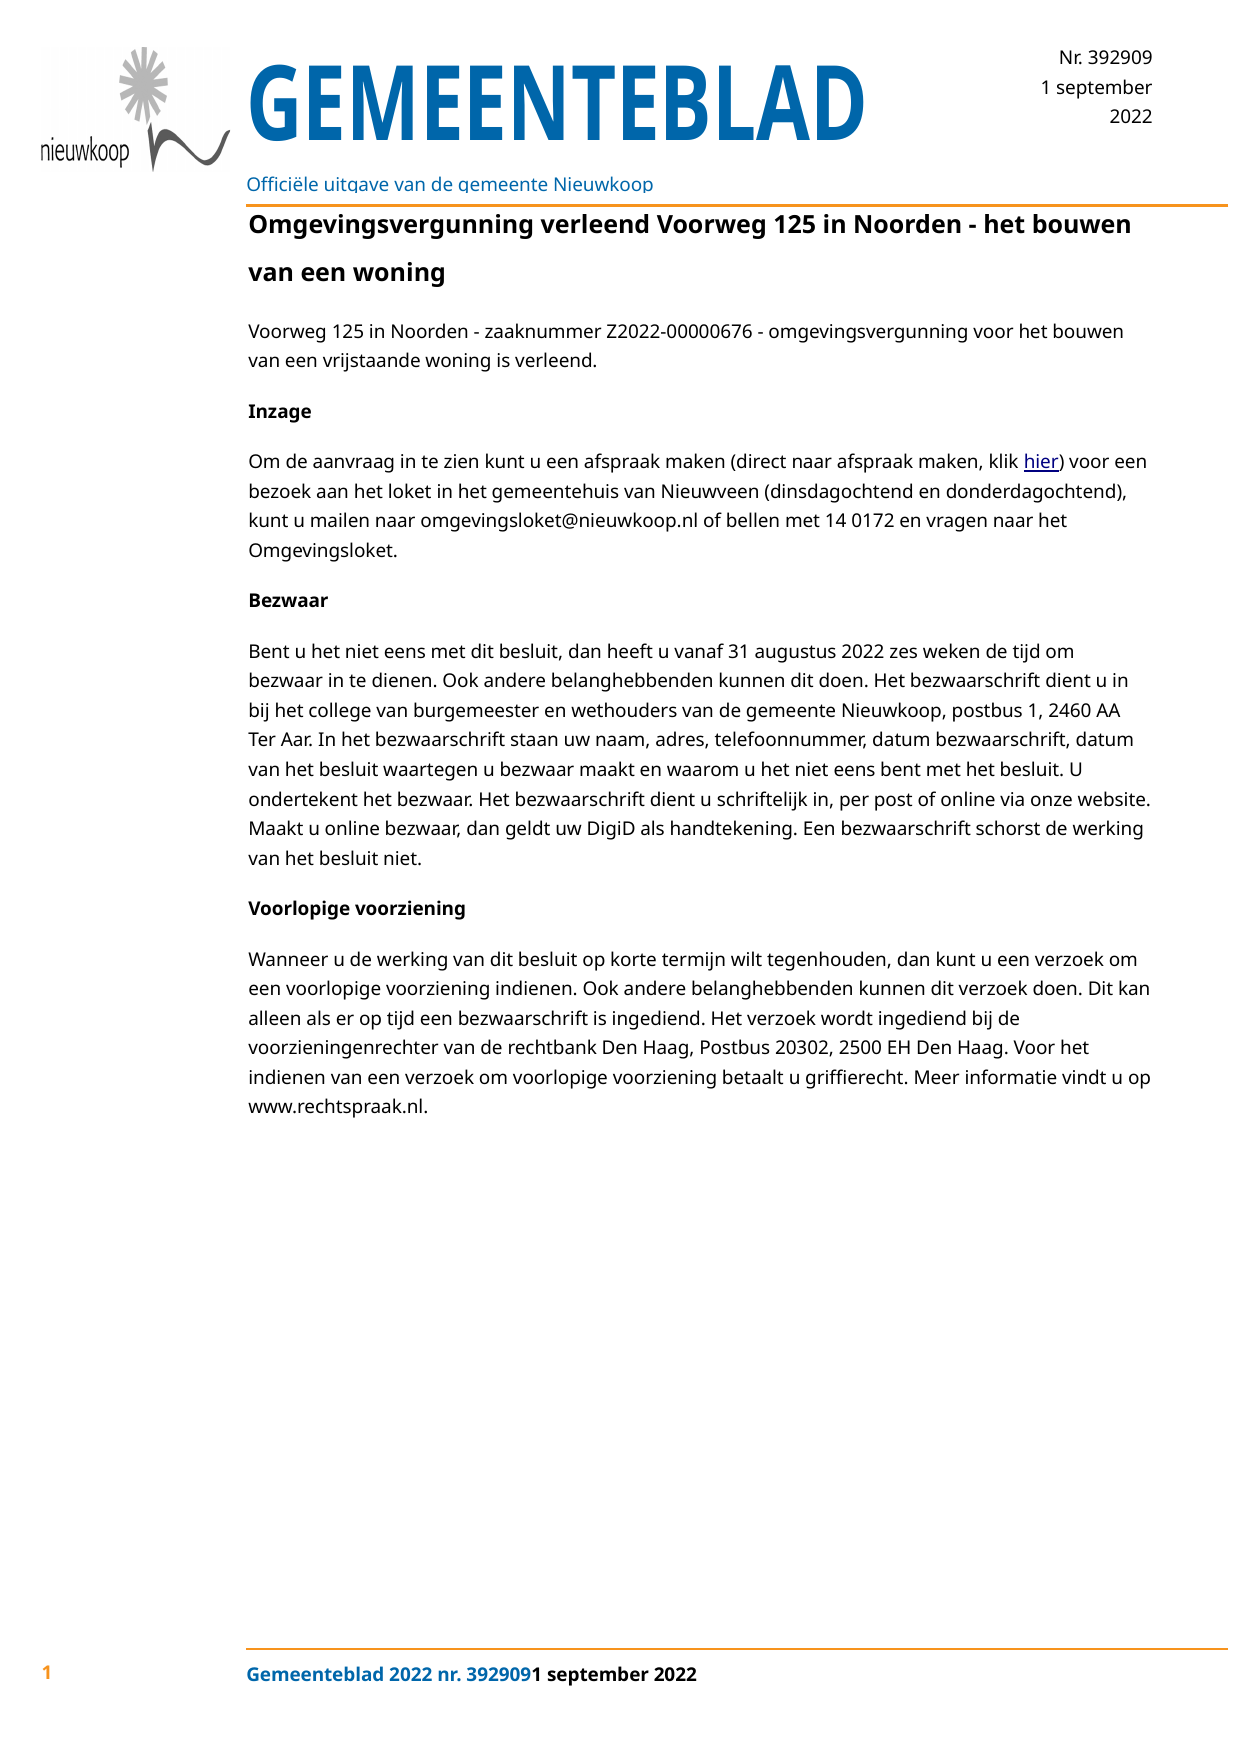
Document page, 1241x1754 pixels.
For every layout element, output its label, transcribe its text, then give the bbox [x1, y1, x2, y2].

text Voorlopige voorziening [248, 895, 1152, 921]
text Bezwaar [248, 587, 1152, 613]
text Om de aanvraag in te zien kunt u een afspraak maken (direct naar afspraak maken, klik hier) voor een bezoek aan het loket in het gemeentehuis van Nieuwveen (dinsdagochtend en donderdagochtend), kunt u mailen naar omgevingsloket@nieuwkoop.nl of bellen met 14 0172 en vragen naar het Omgevingsloket. [248, 448, 1152, 563]
text Inzage [248, 398, 1152, 424]
text Voorweg 125 in Noorden - zaaknummer Z2022-00000676 - omgevingsvergunning voor het bouwen van een vrijstaande woning is verleend. [248, 318, 1152, 373]
text Bent u het niet eens met dit besluit, dan heeft u vanaf 31 augustus 2022 zes weken de tijd om bezwaar in te dienen. Ook andere belanghebbenden kunnen dit doen. Het bezwaarschrift dient u in bij het college van burgemeester en wethouders van de gemeente Nieuwkoop, postbus 1, 2460 AA Ter Aar. In het bezwaarschrift staan uw naam, adres, telefoonnummer, datum bezwaarschrift, datum van het besluit waartegen u bezwaar maakt en waarom u het niet eens bent met het besluit. U ondertekent het bezwaar. Het bezwaarschrift dient u schriftelijk in, per post of online via onze website. Maakt u online bezwaar, dan geldt uw DigiD als handtekening. Een bezwaarschrift schorst de werking van het besluit niet. [248, 638, 1152, 871]
picture [41, 47, 231, 172]
text Wanneer u de werking van dit besluit op korte termijn wilt tegenhouden, dan kunt u een verzoek om een voorlopige voorziening indienen. Ook andere belanghebbenden kunnen dit verzoek doen. Dit kan alleen als er op tijd een bezwaarschrift is ingediend. Het verzoek wordt ingediend bij de voorzieningenrechter van de rechtbank Den Haag, Postbus 20302, 2500 EH Den Haag. Voor het indienen van een verzoek om voorlopige voorziening betaalt u griffierecht. Meer informatie vindt u op www.rechtspraak.nl. [248, 946, 1152, 1119]
text Omgevingsvergunning verleend Voorweg 125 in Noorden - het bouwen van een woning [248, 207, 1152, 288]
